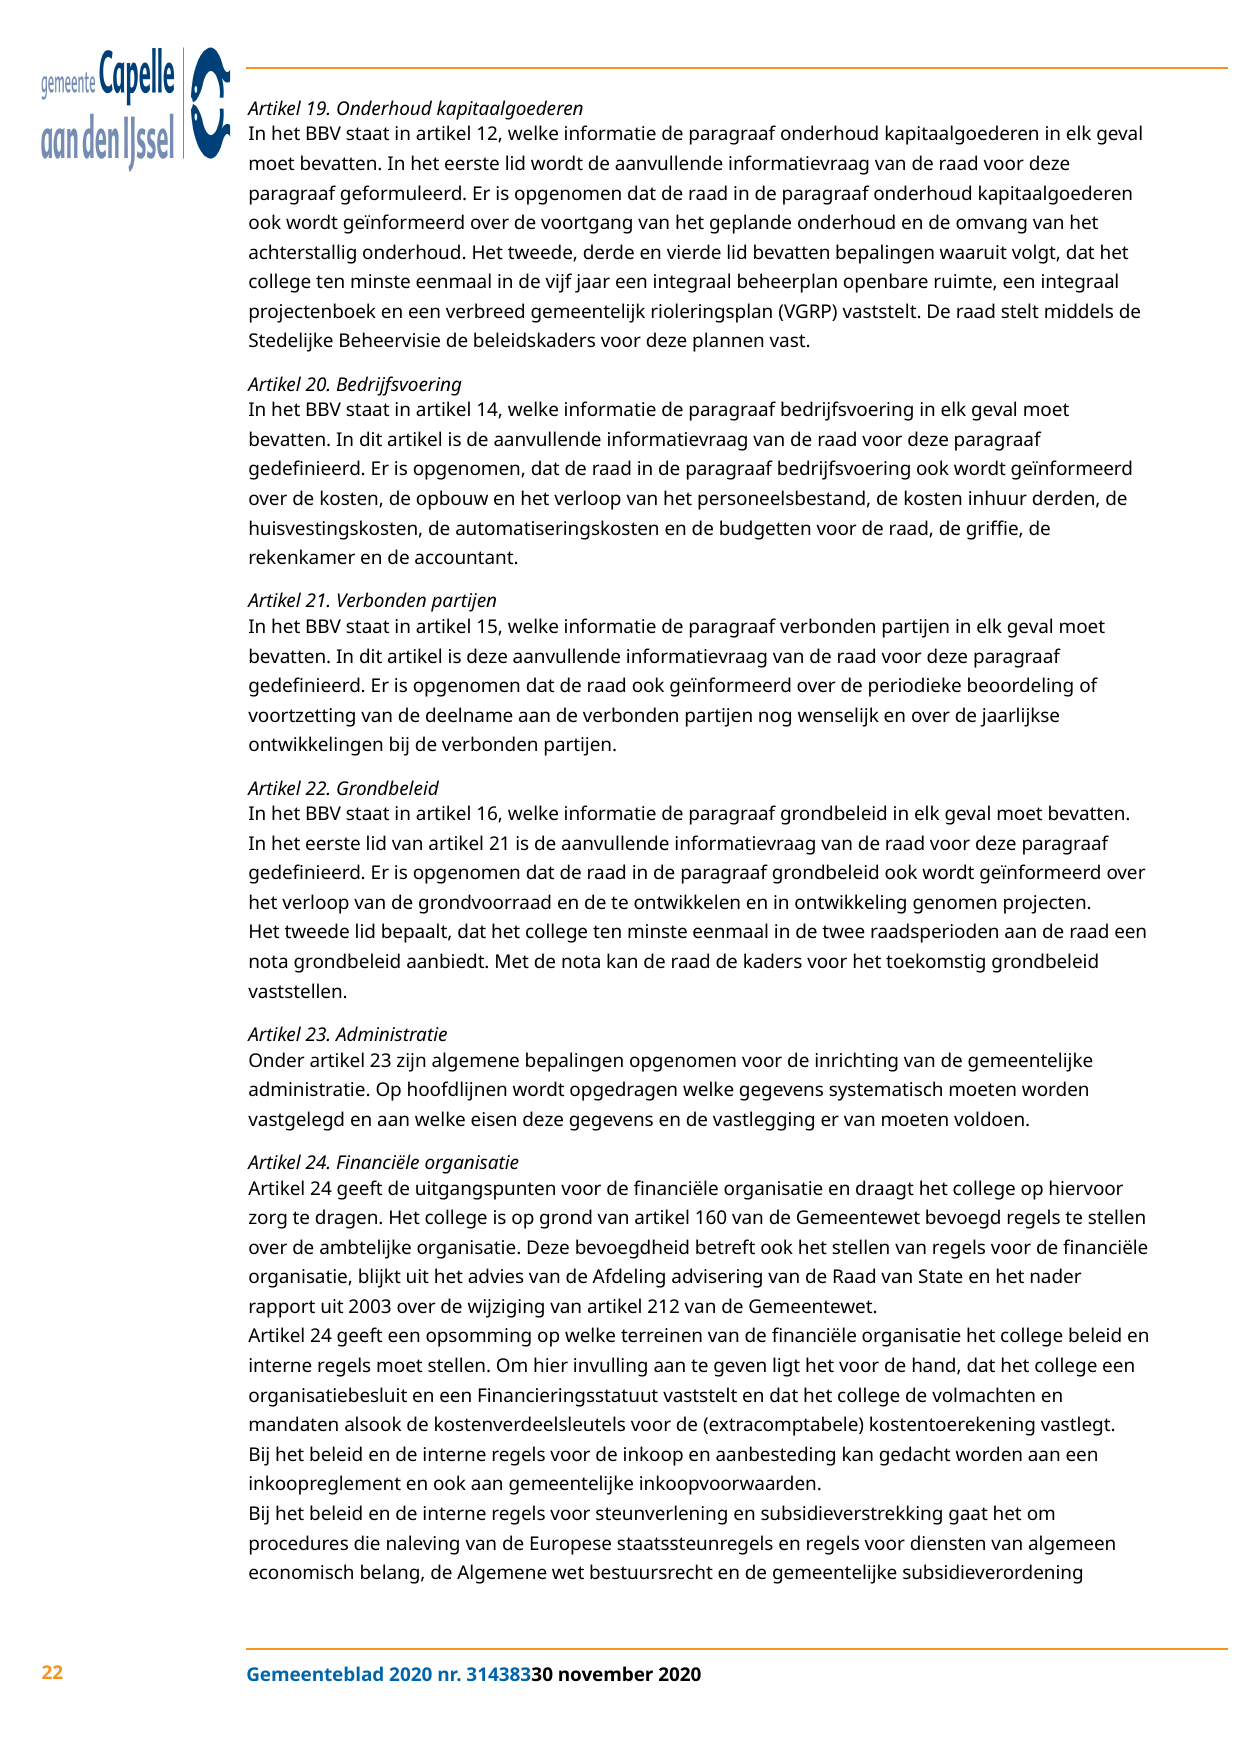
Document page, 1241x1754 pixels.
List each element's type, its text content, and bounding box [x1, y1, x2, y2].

text Artikel 22. Grondbeleid [248, 775, 1152, 800]
text In het BBV staat in artikel 12, welke informatie de paragraaf onderhoud kapitaalgoederen in elk geval moet bevatten. In het eerste lid wordt de aanvullende informatievraag van de raad voor deze paragraaf geformuleerd. Er is opgenomen dat de raad in de paragraaf onderhoud kapitaalgoederen ook wordt geïnformeerd over de voortgang van het geplande onderhoud en de omvang van het achterstallig onderhoud. Het tweede, derde en vierde lid bevatten bepalingen waaruit volgt, dat het college ten minste eenmaal in de vijf jaar een integraal beheerplan openbare ruimte, een integraal projectenboek en een verbreed gemeentelijk rioleringsplan (VGRP) vaststelt. De raad stelt middels de Stedelijke Beheervisie de beleidskaders voor deze plannen vast. [248, 121, 1152, 353]
text Artikel 19. Onderhoud kapitaalgoederen [248, 95, 1152, 121]
text Artikel 24 geeft de uitgangspunten voor de financiële organisatie en draagt het college op hiervoor zorg te dragen. Het college is op grond van artikel 160 van de Gemeentewet bevoegd regels te stellen over de ambtelijke organisatie. Deze bevoegdheid betreft ook het stellen van regels voor de financiële organisatie, blijkt uit het advies van de Afdeling advisering van de Raad van State en het nader rapport uit 2003 over de wijziging van artikel 212 van de Gemeentewet. [248, 1175, 1152, 1319]
text Artikel 24. Financiële organisatie [248, 1149, 1152, 1175]
text Artikel 24 geeft een opsomming op welke terreinen van de financiële organisatie het college beleid en interne regels moet stellen. Om hier invulling aan te geven ligt het voor de hand, dat het college een organisatiebesluit en een Financieringsstatuut vaststelt en dat het college de volmachten en mandaten alsook de kostenverdeelsleutels voor de (extracomptabele) kostentoerekening vastlegt. [248, 1323, 1152, 1437]
text Artikel 23. Administratie [248, 1021, 1152, 1047]
text In het BBV staat in artikel 14, welke informatie de paragraaf bedrijfsvoering in elk geval moet bevatten. In dit artikel is de aanvullende informatievraag van de raad voor deze paragraaf gedefinieerd. Er is opgenomen, dat de raad in de paragraaf bedrijfsvoering ook wordt geïnformeerd over de kosten, de opbouw en het verloop van het personeelsbestand, de kosten inhuur derden, de huisvestingskosten, de automatiseringskosten en de budgetten voor de raad, de griffie, de rekenkamer en de accountant. [248, 396, 1152, 570]
picture [41, 47, 231, 172]
text Bij het beleid en de interne regels voor de inkoop en aanbesteding kan gedacht worden aan een inkoopreglement en ook aan gemeentelijke inkoopvoorwaarden. [248, 1441, 1152, 1496]
text Bij het beleid en de interne regels voor steunverlening en subsidieverstrekking gaat het om procedures die naleving van de Europese staatssteunregels en regels voor diensten van algemeen economisch belang, de Algemene wet bestuursrecht en de gemeentelijke subsidieverordening [248, 1500, 1152, 1585]
text In het BBV staat in artikel 16, welke informatie de paragraaf grondbeleid in elk geval moet bevatten. In het eerste lid van artikel 21 is de aanvullende informatievraag van de raad voor deze paragraaf gedefinieerd. Er is opgenomen dat de raad in de paragraaf grondbeleid ook wordt geïnformeerd over het verloop van de grondvoorraad en de te ontwikkelen en in ontwikkeling genomen projecten. [248, 800, 1152, 915]
text Artikel 20. Bedrijfsvoering [248, 371, 1152, 396]
text Onder artikel 23 zijn algemene bepalingen opgenomen voor de inrichting van de gemeentelijke administratie. Op hoofdlijnen wordt opgedragen welke gegevens systematisch moeten worden vastgelegd en aan welke eisen deze gegevens en de vastlegging er van moeten voldoen. [248, 1047, 1152, 1132]
text Artikel 21. Verbonden partijen [248, 587, 1152, 613]
text In het BBV staat in artikel 15, welke informatie de paragraaf verbonden partijen in elk geval moet bevatten. In dit artikel is deze aanvullende informatievraag van de raad voor deze paragraaf gedefinieerd. Er is opgenomen dat de raad ook geïnformeerd over de periodieke beoordeling of voortzetting van de deelname aan de verbonden partijen nog wenselijk en over de jaarlijkse ontwikkelingen bij de verbonden partijen. [248, 613, 1152, 757]
text Het tweede lid bepaalt, dat het college ten minste eenmaal in de twee raadsperioden aan de raad een nota grondbeleid aanbiedt. Met de nota kan de raad de kaders voor het toekomstig grondbeleid vaststellen. [248, 919, 1152, 1004]
